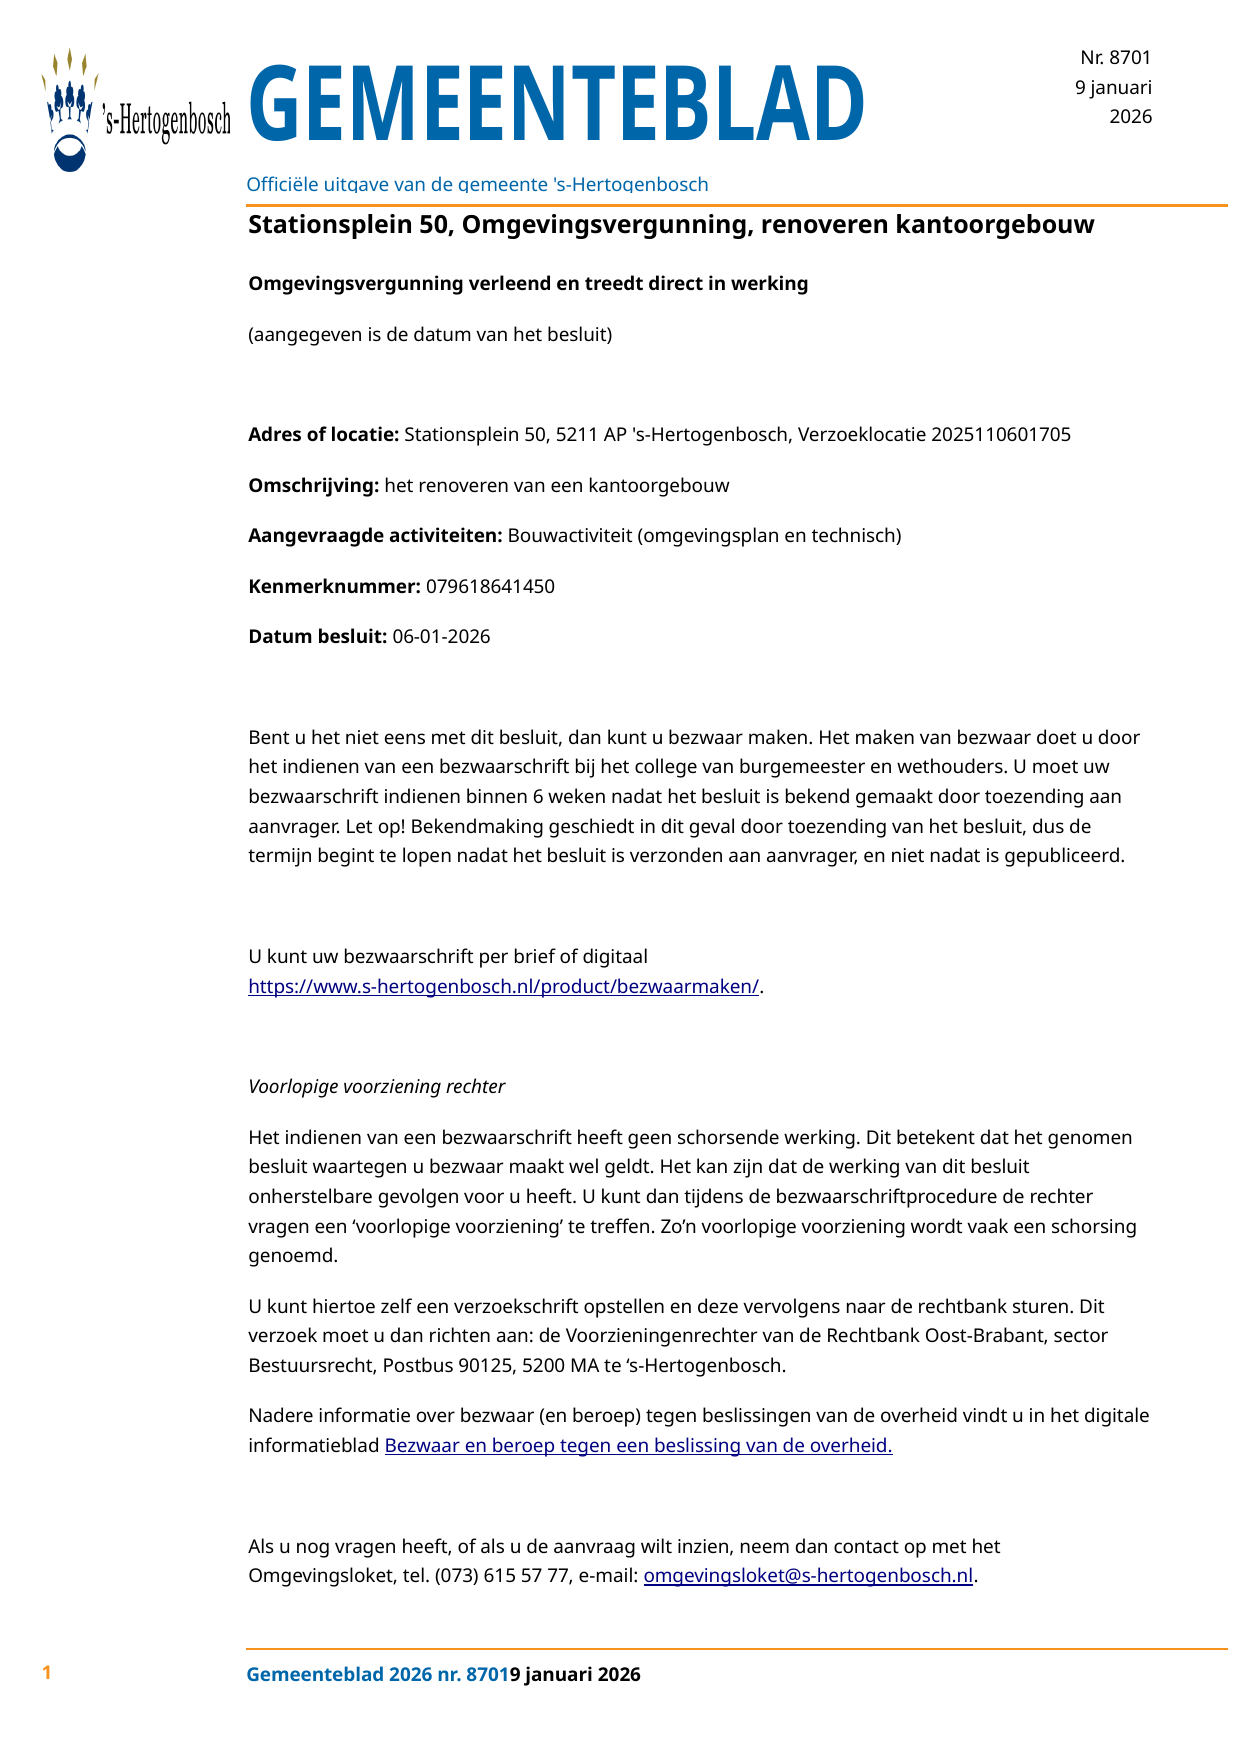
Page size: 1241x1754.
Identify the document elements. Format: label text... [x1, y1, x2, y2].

text Omschrijving: het renoveren van een kantoorgebouw [248, 472, 1152, 498]
text U kunt hiertoe zelf een verzoekschrift opstellen en deze vervolgens naar de rechtbank sturen. Dit verzoek moet u dan richten aan: de Voorzieningenrechter van de Rechtbank Oost-Brabant, sector Bestuursrecht, Postbus 90125, 5200 MA te ‘s-Hertogenbosch. [248, 1293, 1152, 1378]
text Stationsplein 50, Omgevingsvergunning, renoveren kantoorgebouw [248, 207, 1152, 241]
text Als u nog vragen heeft, of als u de aanvraag wilt inzien, neem dan contact op met het Omgevingsloket, tel. (073) 615 57 77, e-mail: omgevingsloket@s-hertogenbosch.nl. [248, 1533, 1152, 1588]
text Adres of locatie: Stationsplein 50, 5211 AP 's-Hertogenbosch, Verzoeklocatie 2025110601705 [248, 422, 1152, 447]
text Voorlopige voorziening rechter [248, 1074, 1152, 1099]
text Kenmerknummer: 079618641450 [248, 573, 1152, 598]
text Omgevingsvergunning verleend en treedt direct in werking [248, 270, 1152, 296]
text Bent u het niet eens met dit besluit, dan kunt u bezwaar maken. Het maken van bezwaar doet u door het indienen van een bezwaarschrift bij het college van burgemeester en wethouders. U moet uw bezwaarschrift indienen binnen 6 weken nadat het besluit is bekend gemaakt door toezending aan aanvrager. Let op! Bekendmaking geschiedt in dit geval door toezending van het besluit, dus de termijn begint te lopen nadat het besluit is verzonden aan aanvrager, en niet nadat is gepubliceerd. [248, 724, 1152, 868]
text Nadere informatie over bezwaar (en beroep) tegen beslissingen van de overheid vindt u in het digitale informatieblad Bezwaar en beroep tegen een beslissing van de overheid. [248, 1402, 1152, 1458]
picture [41, 47, 231, 172]
text U kunt uw bezwaarschrift per brief of digitaal https://www.s-hertogenbosch.nl/product/bezwaarmaken/. [248, 943, 1152, 998]
text Aangevraagde activiteiten: Bouwactiviteit (omgevingsplan en technisch) [248, 522, 1152, 548]
text Datum besluit: 06-01-2026 [248, 623, 1152, 649]
text Het indienen van een bezwaarschrift heeft geen schorsende werking. Dit betekent dat het genomen besluit waartegen u bezwaar maakt wel geldt. Het kan zijn dat de werking van dit besluit onherstelbare gevolgen voor u heeft. U kunt dan tijdens de bezwaarschriftprocedure de rechter vragen een ‘voorlopige voorziening’ te treffen. Zo’n voorlopige voorziening wordt vaak een schorsing genoemd. [248, 1124, 1152, 1268]
text (aangegeven is de datum van het besluit) [248, 321, 1152, 346]
